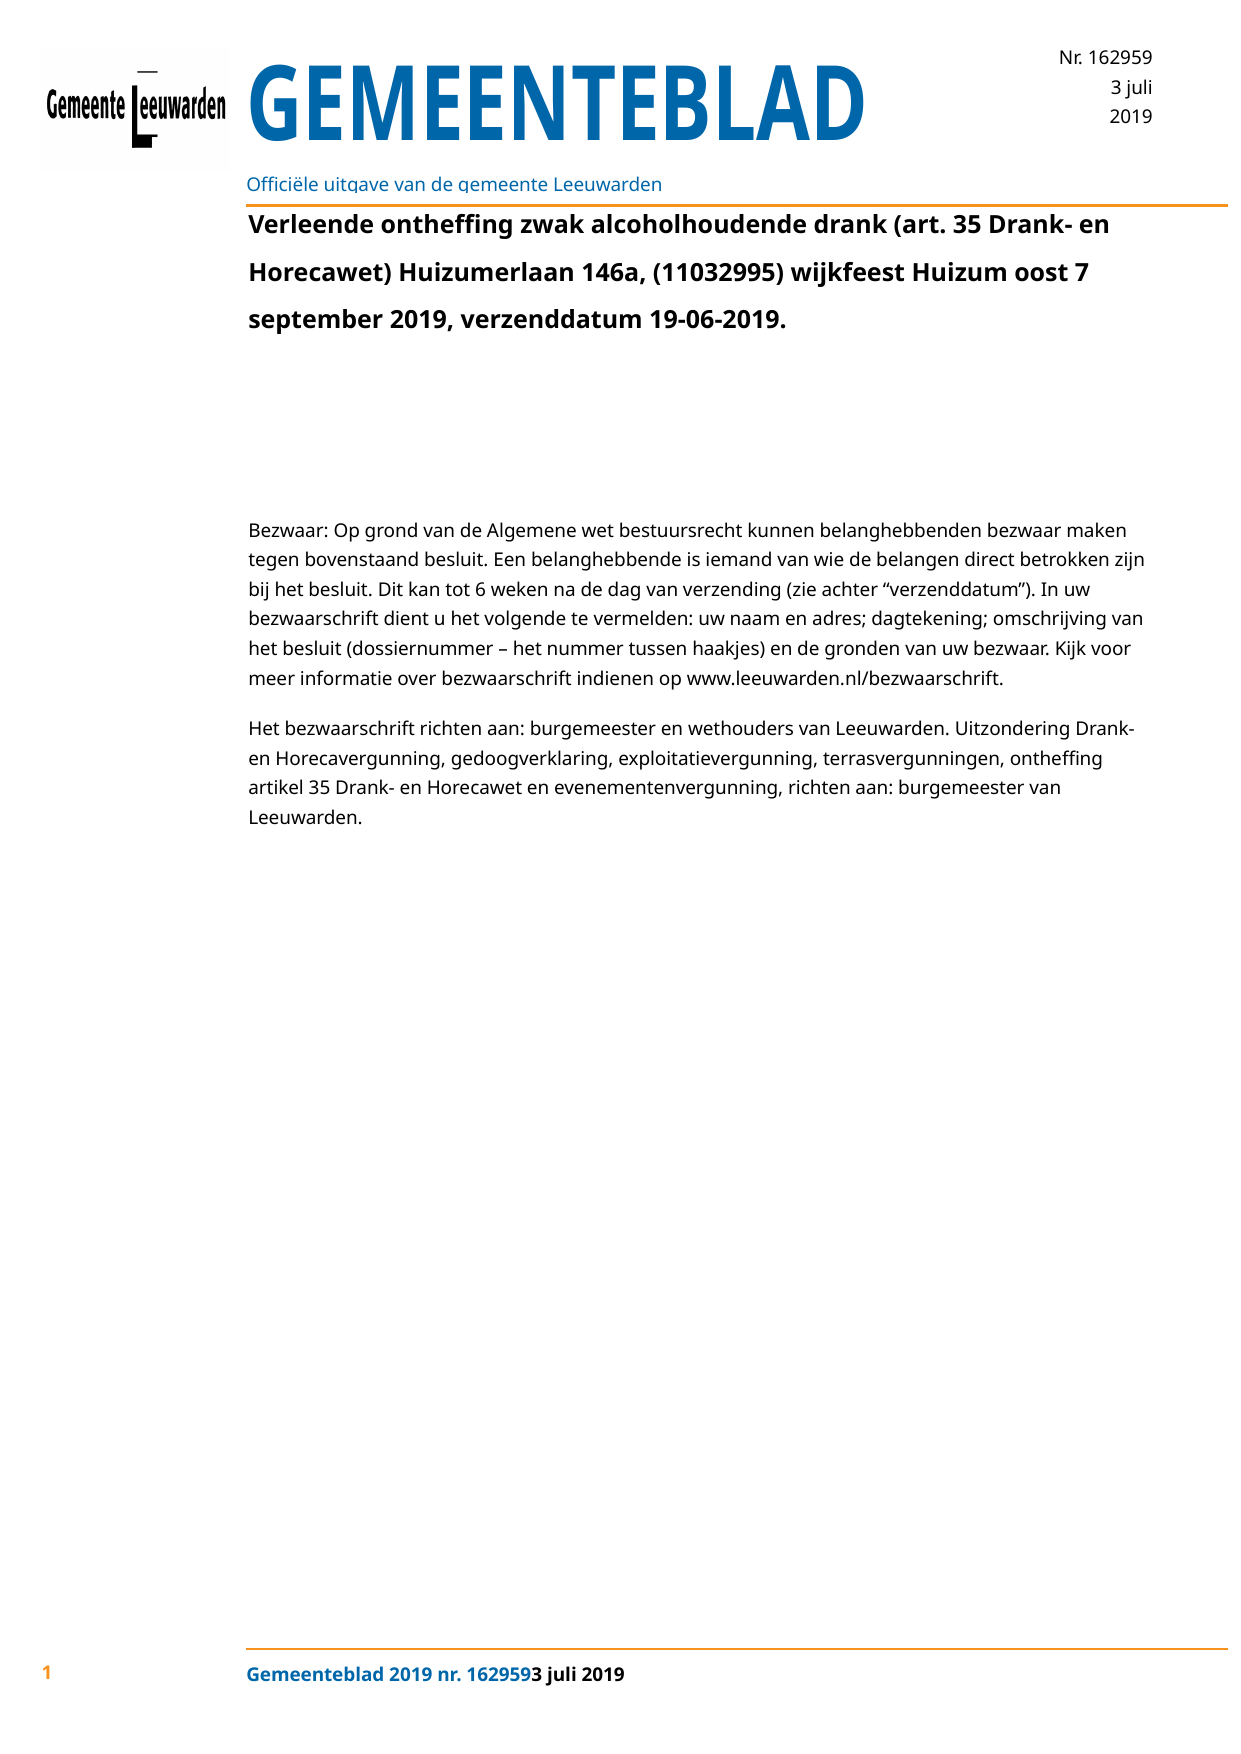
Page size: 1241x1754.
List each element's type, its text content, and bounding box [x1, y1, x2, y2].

picture [41, 47, 231, 172]
text Bezwaar: Op grond van de Algemene wet bestuursrecht kunnen belanghebbenden bezwaar maken tegen bovenstaand besluit. Een belanghebbende is iemand van wie de belangen direct betrokken zijn bij het besluit. Dit kan tot 6 weken na de dag van verzending (zie achter “verzenddatum”). In uw bezwaarschrift dient u het volgende te vermelden: uw naam en adres; dagtekening; omschrijving van het besluit (dossiernummer – het nummer tussen haakjes) en de gronden van uw bezwaar. Kijk voor meer informatie over bezwaarschrift indienen op www.leeuwarden.nl/bezwaarschrift. [248, 517, 1152, 690]
text Verleende ontheffing zwak alcoholhoudende drank (art. 35 Drank- en Horecawet) Huizumerlaan 146a, (11032995) wijkfeest Huizum oost 7 september 2019, verzenddatum 19-06-2019. [248, 207, 1152, 336]
text Het bezwaarschrift richten aan: burgemeester en wethouders van Leeuwarden. Uitzondering Drank- en Horecavergunning, gedoogverklaring, exploitatievergunning, terrasvergunningen, ontheffing artikel 35 Drank- en Horecawet en evenementenvergunning, richten aan: burgemeester van Leeuwarden. [248, 715, 1152, 829]
